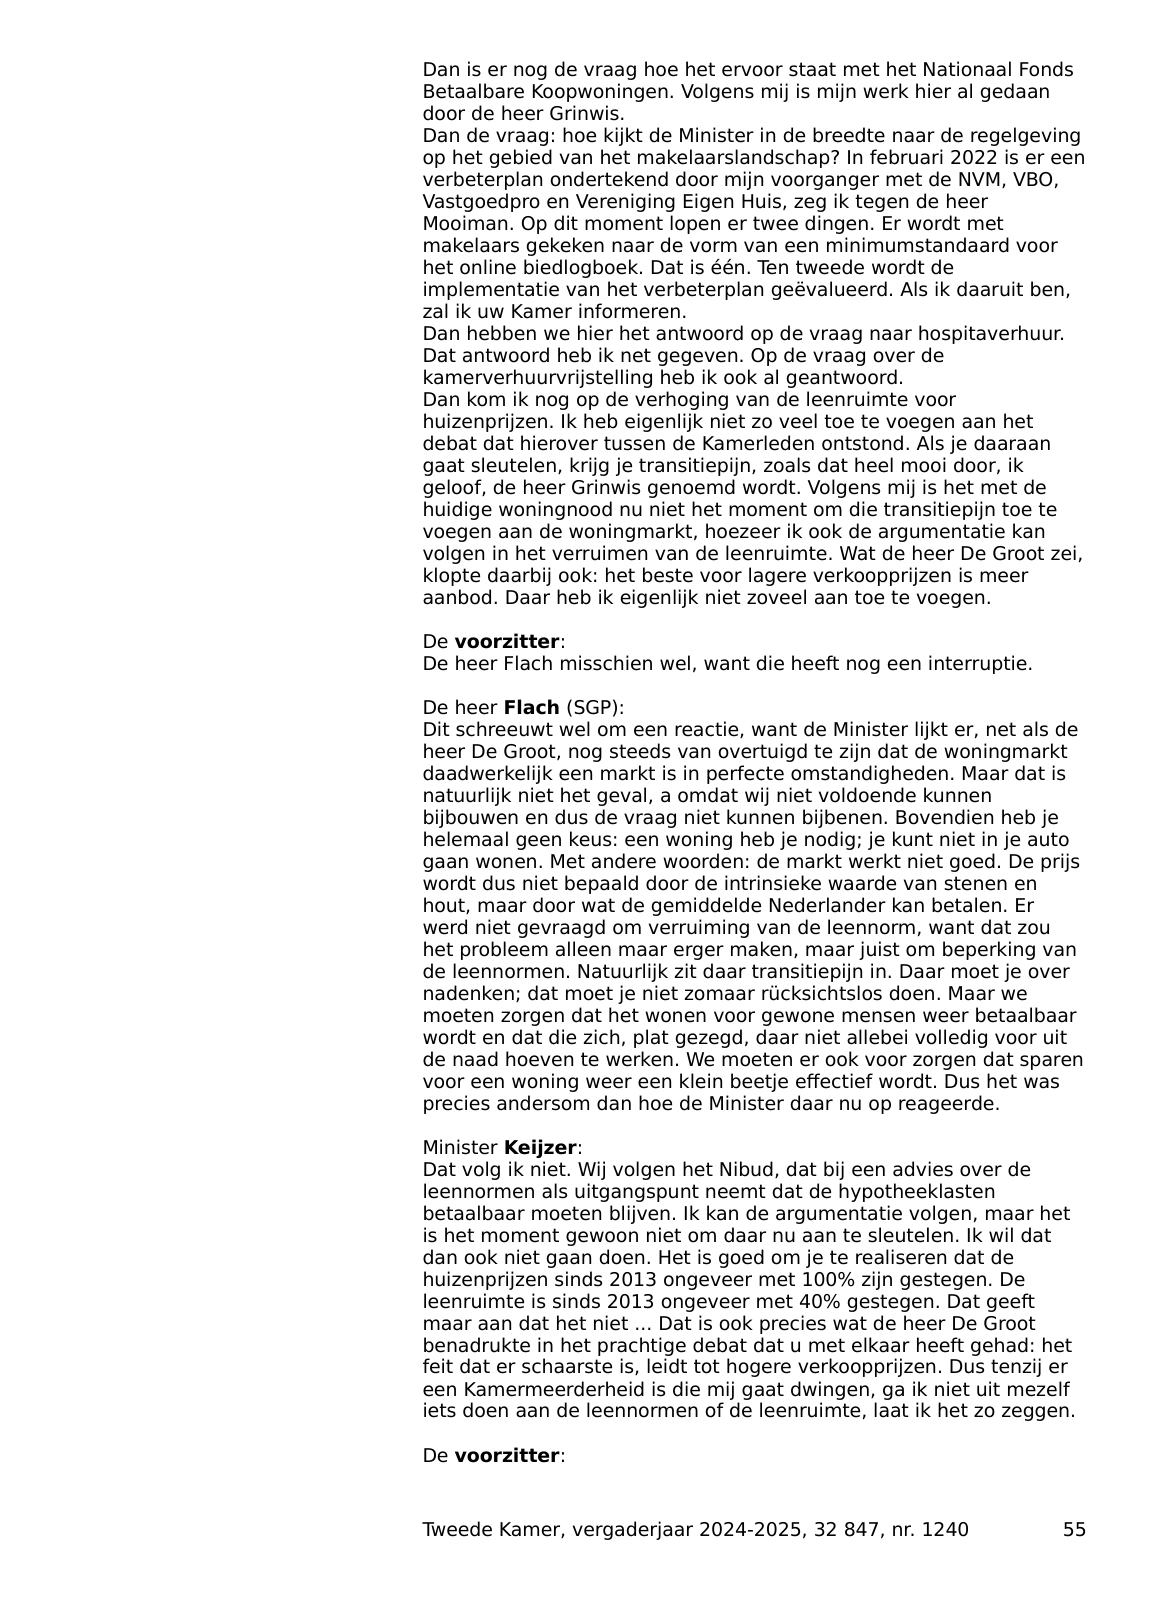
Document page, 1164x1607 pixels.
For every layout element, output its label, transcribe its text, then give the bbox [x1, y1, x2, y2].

text Dan is er nog de vraag hoe het ervoor staat met het Nationaal Fonds Betaalbare Koopwoningen. Volgens mij is mijn werk hier al gedaan door de heer Grinwis. [422, 59, 1087, 125]
text De voorzitter: [422, 631, 1087, 653]
text De voorzitter: [422, 1444, 1087, 1467]
text Minister Keijzer: [422, 1137, 1087, 1159]
text De heer Flach (SGP): [422, 697, 1087, 719]
text Dit schreeuwt wel om een reactie, want de Minister lijkt er, net als de heer De Groot, nog steeds van overtuigd te zijn dat de woningmarkt daadwerkelijk een markt is in perfecte omstandigheden. Maar dat is natuurlijk niet het geval, a omdat wij niet voldoende kunnen bijbouwen en dus de vraag niet kunnen bijbenen. Bovendien heb je helemaal geen keus: een woning heb je nodig; je kunt niet in je auto gaan wonen. Met andere woorden: de markt werkt niet goed. De prijs wordt dus niet bepaald door de intrinsieke waarde van stenen en hout, maar door wat de gemiddelde Nederlander kan betalen. Er werd niet gevraagd om verruiming van de leennorm, want dat zou het probleem alleen maar erger maken, maar juist om beperking van de leennormen. Natuurlijk zit daar transitiepijn in. Daar moet je over nadenken; dat moet je niet zomaar rücksichtslos doen. Maar we moeten zorgen dat het wonen voor gewone mensen weer betaalbaar wordt en dat die zich, plat gezegd, daar niet allebei volledig voor uit de naad hoeven te werken. We moeten er ook voor zorgen dat sparen voor een woning weer een klein beetje effectief wordt. Dus het was precies andersom dan hoe de Minister daar nu op reageerde. [422, 719, 1087, 1114]
text Dat volg ik niet. Wij volgen het Nibud, dat bij een advies over de leennormen als uitgangspunt neemt dat de hypotheeklasten betaalbaar moeten blijven. Ik kan de argumentatie volgen, maar het is het moment gewoon niet om daar nu aan te sleutelen. Ik wil dat dan ook niet gaan doen. Het is goed om je te realiseren dat de huizenprijzen sinds 2013 ongeveer met 100% zijn gestegen. De leenruimte is sinds 2013 ongeveer met 40% gestegen. Dat geeft maar aan dat het niet ... Dat is ook precies wat de heer De Groot benadrukte in het prachtige debat dat u met elkaar heeft gehad: het feit dat er schaarste is, leidt tot hogere verkoopprijzen. Dus tenzij er een Kamermeerderheid is die mij gaat dwingen, ga ik niet uit mezelf iets doen aan de leennormen of de leenruimte, laat ik het zo zeggen. [422, 1159, 1087, 1422]
text Dan hebben we hier het antwoord op de vraag naar hospitaverhuur. Dat antwoord heb ik net gegeven. Op de vraag over de kamerverhuurvrijstelling heb ik ook al geantwoord. [422, 323, 1087, 389]
text De heer Flach misschien wel, want die heeft nog een interruptie. [422, 653, 1087, 675]
text Dan de vraag: hoe kijkt de Minister in de breedte naar de regelgeving op het gebied van het makelaarslandschap? In februari 2022 is er een verbeterplan ondertekend door mijn voorganger met de NVM, VBO, Vastgoedpro en Vereniging Eigen Huis, zeg ik tegen de heer Mooiman. Op dit moment lopen er twee dingen. Er wordt met makelaars gekeken naar de vorm van een minimumstandaard voor het online biedlogboek. Dat is één. Ten tweede wordt de implementatie van het verbeterplan geëvalueerd. Als ik daaruit ben, zal ik uw Kamer informeren. [422, 125, 1087, 323]
text Dan kom ik nog op de verhoging van de leenruimte voor huizenprijzen. Ik heb eigenlijk niet zo veel toe te voegen aan het debat dat hierover tussen de Kamerleden ontstond. Als je daaraan gaat sleutelen, krijg je transitiepijn, zoals dat heel mooi door, ik geloof, de heer Grinwis genoemd wordt. Volgens mij is het met de huidige woningnood nu niet het moment om die transitiepijn toe te voegen aan de woningmarkt, hoezeer ik ook de argumentatie kan volgen in het verruimen van de leenruimte. Wat de heer De Groot zei, klopte daarbij ook: het beste voor lagere verkoopprijzen is meer aanbod. Daar heb ik eigenlijk niet zoveel aan toe te voegen. [422, 389, 1087, 608]
